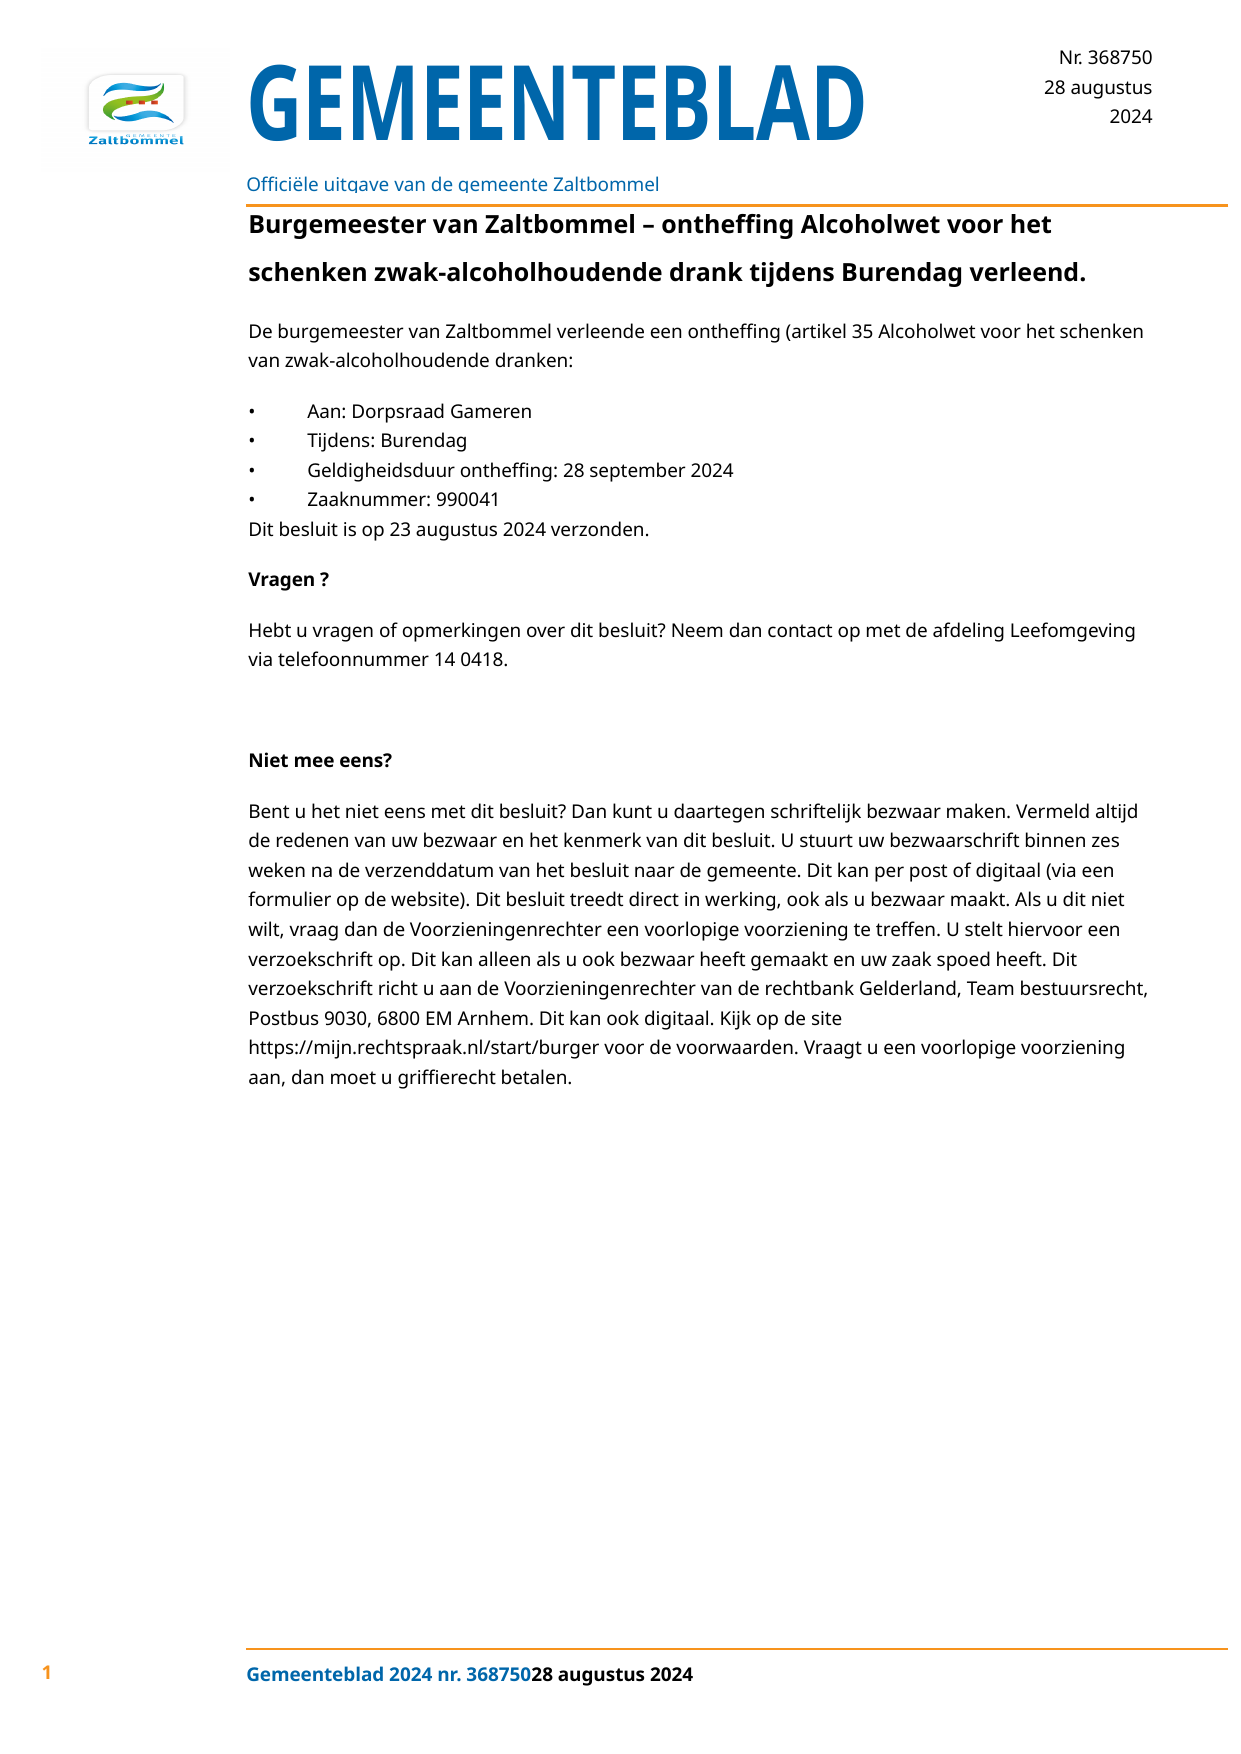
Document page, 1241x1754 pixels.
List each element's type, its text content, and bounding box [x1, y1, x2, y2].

list Tijdens: Burendag [248, 427, 1152, 453]
text Hebt u vragen of opmerkingen over dit besluit? Neem dan contact op met de afdeling Leefomgeving via telefoonnummer 14 0418. [248, 617, 1152, 672]
list Zaaknummer: 990041 [248, 487, 1152, 512]
text Niet mee eens? [248, 747, 1152, 773]
picture [41, 47, 231, 172]
text Bent u het niet eens met dit besluit? Dan kunt u daartegen schriftelijk bezwaar maken. Vermeld altijd de redenen van uw bezwaar en het kenmerk van dit besluit. U stuurt uw bezwaarschrift binnen zes weken na de verzenddatum van het besluit naar de gemeente. Dit kan per post of digitaal (via een formulier op de website). Dit besluit treedt direct in werking, ook als u bezwaar maakt. Als u dit niet wilt, vraag dan de Voorzieningenrechter een voorlopige voorziening te treffen. U stelt hiervoor een verzoekschrift op. Dit kan alleen als u ook bezwaar heeft gemaakt en uw zaak spoed heeft. Dit verzoekschrift richt u aan de Voorzieningenrechter van de rechtbank Gelderland, Team bestuursrecht, Postbus 9030, 6800 EM Arnhem. Dit kan ook digitaal. Kijk op de site https://mijn.rechtspraak.nl/start/burger voor de voorwaarden. Vraagt u een voorlopige voorziening aan, dan moet u griffierecht betalen. [248, 798, 1152, 1090]
list Geldigheidsduur ontheffing: 28 september 2024 [248, 457, 1152, 483]
text Burgemeester van Zaltbommel – ontheffing Alcoholwet voor het schenken zwak-alcoholhoudende drank tijdens Burendag verleend. [248, 207, 1152, 288]
text De burgemeester van Zaltbommel verleende een ontheffing (artikel 35 Alcoholwet voor het schenken van zwak-alcoholhoudende dranken: [248, 318, 1152, 373]
text Dit besluit is op 23 augustus 2024 verzonden. [248, 516, 1152, 542]
text Vragen ? [248, 567, 1152, 592]
list Aan: Dorpsraad Gameren [248, 398, 1152, 424]
